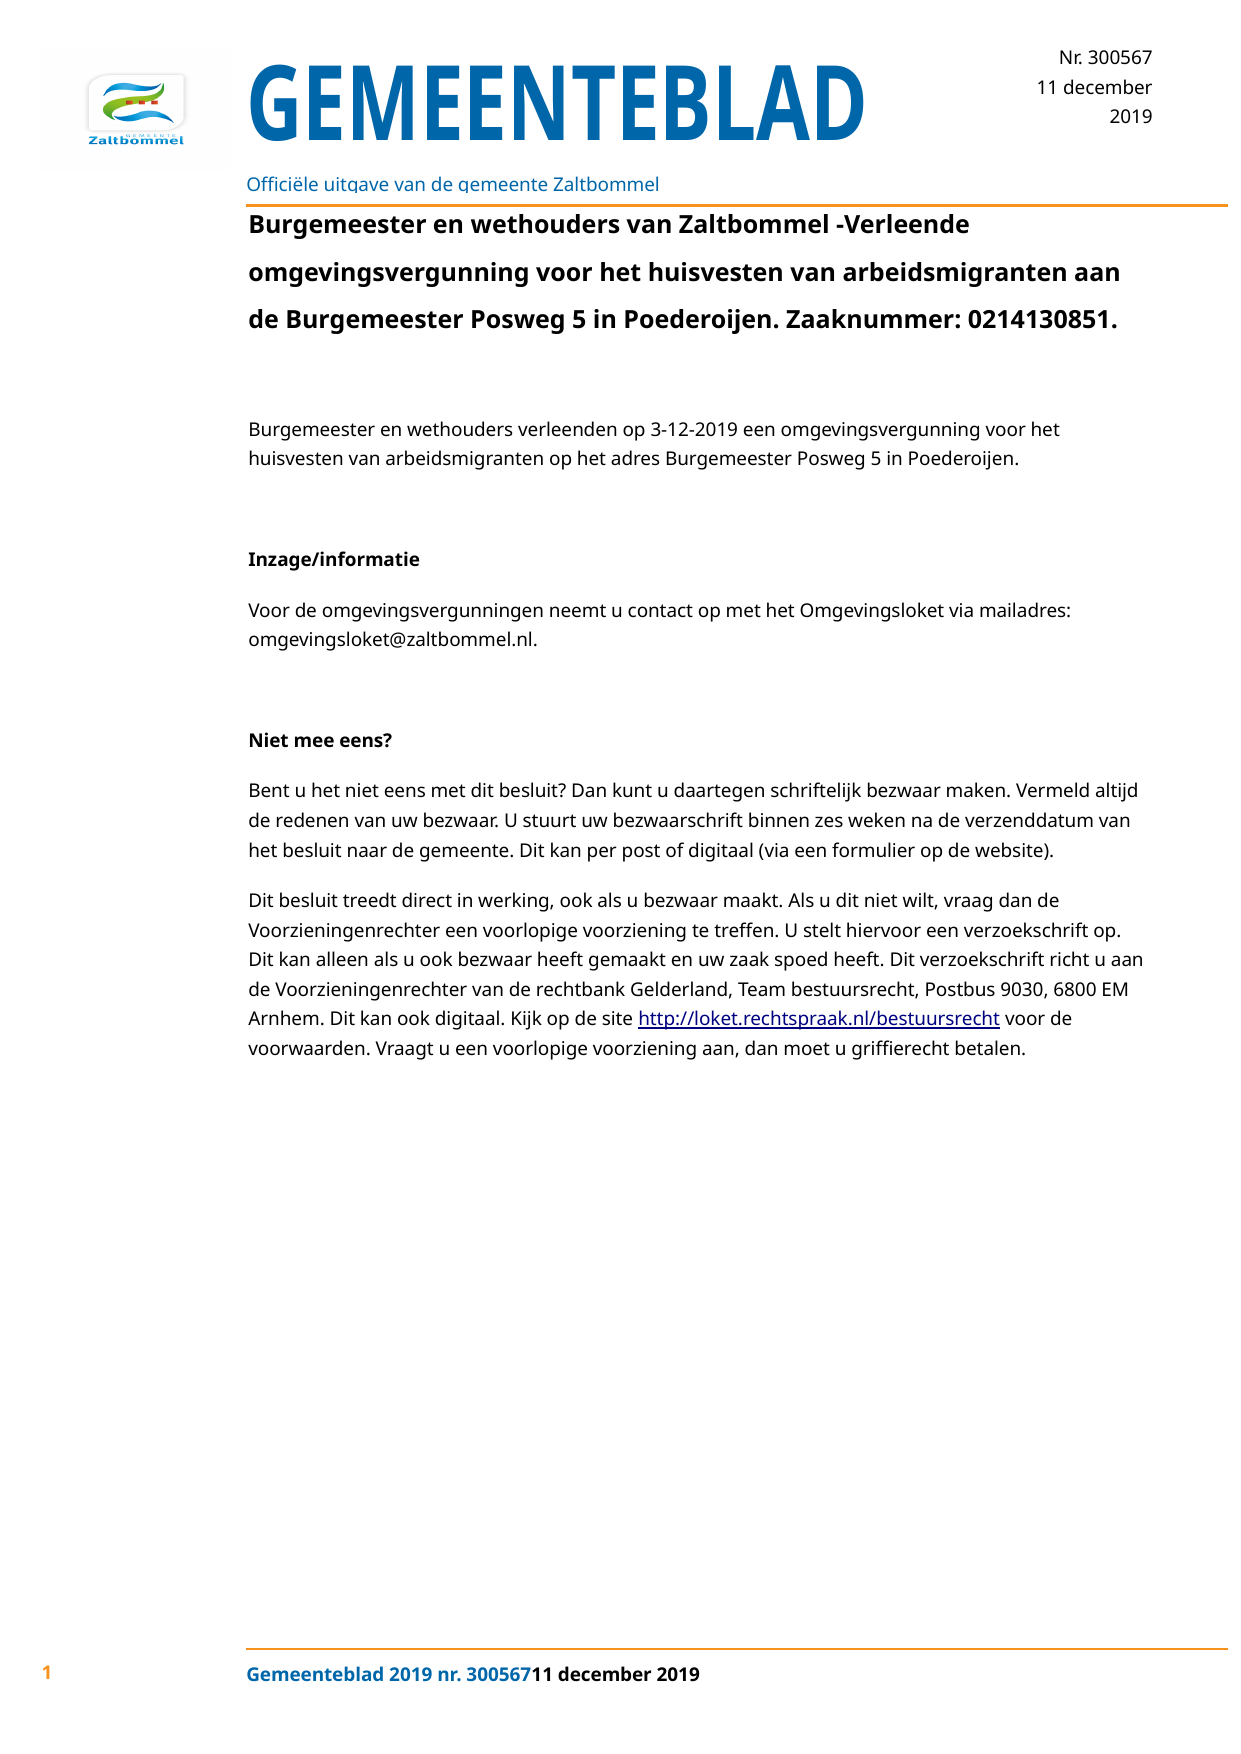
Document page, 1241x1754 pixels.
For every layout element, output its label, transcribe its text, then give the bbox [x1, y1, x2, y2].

picture [41, 47, 231, 172]
text Niet mee eens? [248, 727, 1152, 753]
text Burgemeester en wethouders verleenden op 3-12-2019 een omgevingsvergunning voor het huisvesten van arbeidsmigranten op het adres Burgemeester Posweg 5 in Poederoijen. [248, 416, 1152, 471]
text Dit besluit treedt direct in werking, ook als u bezwaar maakt. Als u dit niet wilt, vraag dan de Voorzieningenrechter een voorlopige voorziening te treffen. U stelt hiervoor een verzoekschrift op. Dit kan alleen als u ook bezwaar heeft gemaakt en uw zaak spoed heeft. Dit verzoekschrift richt u aan de Voorzieningenrechter van de rechtbank Gelderland, Team bestuursrecht, Postbus 9030, 6800 EM Arnhem. Dit kan ook digitaal. Kijk op de site http://loket.rechtspraak.nl/bestuursrecht voor de voorwaarden. Vraagt u een voorlopige voorziening aan, dan moet u griffierecht betalen. [248, 887, 1152, 1061]
text Bent u het niet eens met dit besluit? Dan kunt u daartegen schriftelijk bezwaar maken. Vermeld altijd de redenen van uw bezwaar. U stuurt uw bezwaarschrift binnen zes weken na de verzenddatum van het besluit naar de gemeente. Dit kan per post of digitaal (via een formulier op de website). [248, 778, 1152, 862]
text Voor de omgevingsvergunningen neemt u contact op met het Omgevingsloket via mailadres: omgevingsloket@zaltbommel.nl. [248, 597, 1152, 652]
text Inzage/informatie [248, 546, 1152, 572]
text Burgemeester en wethouders van Zaltbommel -Verleende omgevingsvergunning voor het huisvesten van arbeidsmigranten aan de Burgemeester Posweg 5 in Poederoijen. Zaaknummer: 0214130851. [248, 207, 1152, 336]
